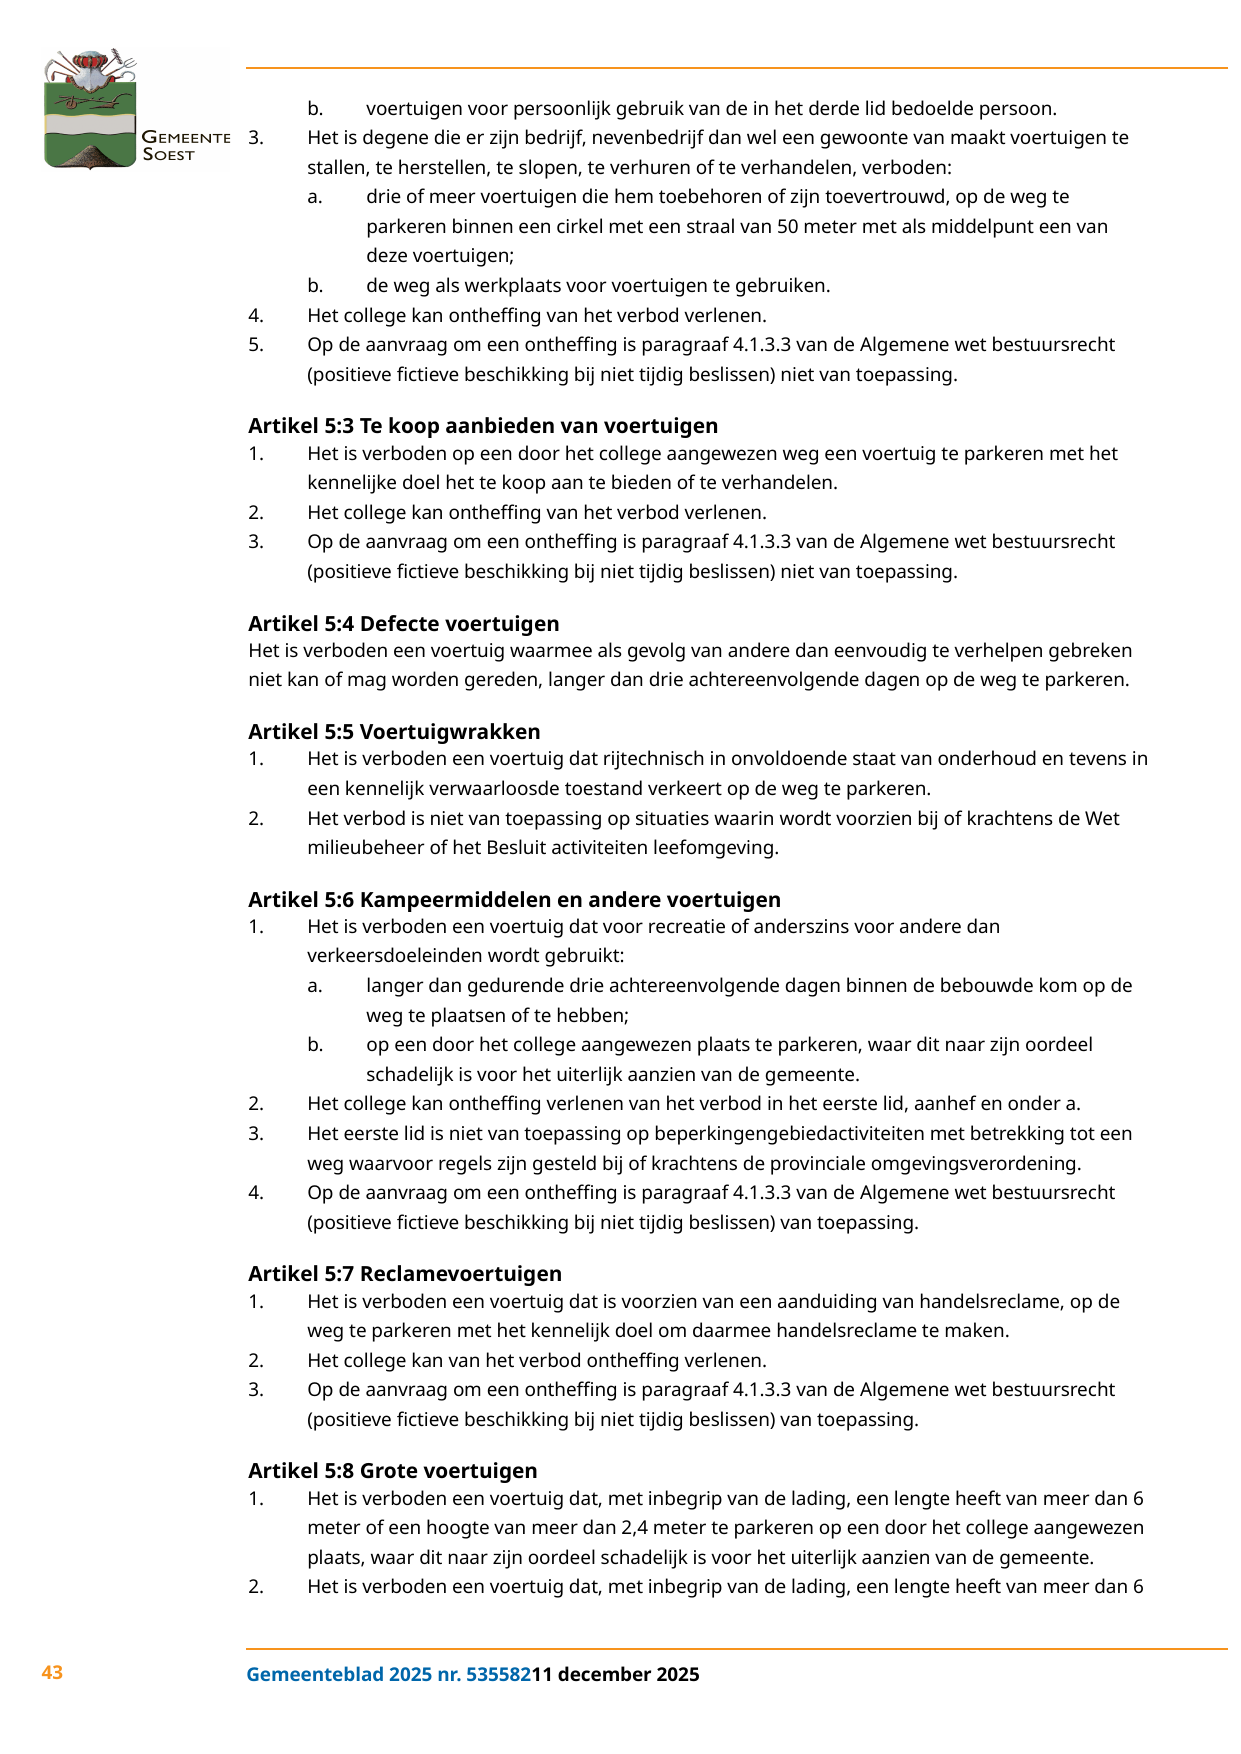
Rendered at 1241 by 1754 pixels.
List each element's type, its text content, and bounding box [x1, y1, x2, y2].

text Artikel 5:8 Grote voertuigen [248, 1457, 1152, 1485]
text Het is verboden een voertuig waarmee als gevolg van andere dan eenvoudig te verhelpen gebreken niet kan of mag worden gereden, langer dan drie achtereenvolgende dagen op de weg te parkeren. [248, 637, 1152, 692]
text Artikel 5:3 Te koop aanbieden van voertuigen [248, 411, 1152, 440]
list de weg als werkplaats voor voertuigen te gebruiken. [307, 272, 1152, 298]
list Het college kan van het verbod ontheffing verlenen. [248, 1347, 1152, 1373]
list Op de aanvraag om een ontheffing is paragraaf 4.1.3.3 van de Algemene wet bestuursrecht (positieve fictieve beschikking bij niet tijdig beslissen) van toepassing. [248, 1377, 1152, 1432]
list Het is degene die er zijn bedrijf, nevenbedrijf dan wel een gewoonte van maakt voertuigen te stallen, te herstellen, te slopen, te verhuren of te verhandelen, verboden: [248, 124, 1152, 180]
list Het eerste lid is niet van toepassing op beperkingengebiedactiviteiten met betrekking tot een weg waarvoor regels zijn gesteld bij of krachtens de provinciale omgevingsverordening. [248, 1120, 1152, 1176]
list Het college kan ontheffing van het verbod verlenen. [248, 499, 1152, 525]
list Op de aanvraag om een ontheffing is paragraaf 4.1.3.3 van de Algemene wet bestuursrecht (positieve fictieve beschikking bij niet tijdig beslissen) niet van toepassing. [248, 529, 1152, 584]
picture [41, 47, 231, 172]
list Het is verboden op een door het college aangewezen weg een voertuig te parkeren met het kennelijke doel het te koop aan te bieden of te verhandelen. [248, 440, 1152, 495]
text Artikel 5:6 Kampeermiddelen en andere voertuigen [248, 885, 1152, 913]
list Op de aanvraag om een ontheffing is paragraaf 4.1.3.3 van de Algemene wet bestuursrecht (positieve fictieve beschikking bij niet tijdig beslissen) van toepassing. [248, 1179, 1152, 1235]
list langer dan gedurende drie achtereenvolgende dagen binnen de bebouwde kom op de weg te plaatsen of te hebben; [307, 972, 1152, 1028]
list Op de aanvraag om een ontheffing is paragraaf 4.1.3.3 van de Algemene wet bestuursrecht (positieve fictieve beschikking bij niet tijdig beslissen) niet van toepassing. [248, 331, 1152, 387]
list Het is verboden een voertuig dat, met inbegrip van de lading, een lengte heeft van meer dan 6 [248, 1574, 1152, 1599]
list Het is verboden een voertuig dat voor recreatie of anderszins voor andere dan verkeersdoeleinden wordt gebruikt: [248, 913, 1152, 968]
text Artikel 5:7 Reclamevoertuigen [248, 1259, 1152, 1288]
list Het verbod is niet van toepassing op situaties waarin wordt voorzien bij of krachtens de Wet milieubeheer of het Besluit activiteiten leefomgeving. [248, 805, 1152, 860]
text Artikel 5:4 Defecte voertuigen [248, 609, 1152, 637]
list Het is verboden een voertuig dat rijtechnisch in onvoldoende staat van onderhoud en tevens in een kennelijk verwaarloosde toestand verkeert op de weg te parkeren. [248, 746, 1152, 801]
list Het college kan ontheffing van het verbod verlenen. [248, 302, 1152, 328]
text Artikel 5:5 Voertuigwrakken [248, 717, 1152, 746]
list op een door het college aangewezen plaats te parkeren, waar dit naar zijn oordeel schadelijk is voor het uiterlijk aanzien van de gemeente. [307, 1031, 1152, 1087]
list Het college kan ontheffing verlenen van het verbod in het eerste lid, aanhef en onder a. [248, 1091, 1152, 1116]
list voertuigen voor persoonlijk gebruik van de in het derde lid bedoelde persoon. [307, 95, 1152, 121]
list Het is verboden een voertuig dat is voorzien van een aanduiding van handelsreclame, op de weg te parkeren met het kennelijk doel om daarmee handelsreclame te maken. [248, 1288, 1152, 1343]
list drie of meer voertuigen die hem toebehoren of zijn toevertrouwd, op de weg te parkeren binnen een cirkel met een straal van 50 meter met als middelpunt een van deze voertuigen; [307, 183, 1152, 268]
list Het is verboden een voertuig dat, met inbegrip van de lading, een lengte heeft van meer dan 6 meter of een hoogte van meer dan 2,4 meter te parkeren op een door het college aangewezen plaats, waar dit naar zijn oordeel schadelijk is voor het uiterlijk aanzien van de gemeente. [248, 1485, 1152, 1570]
